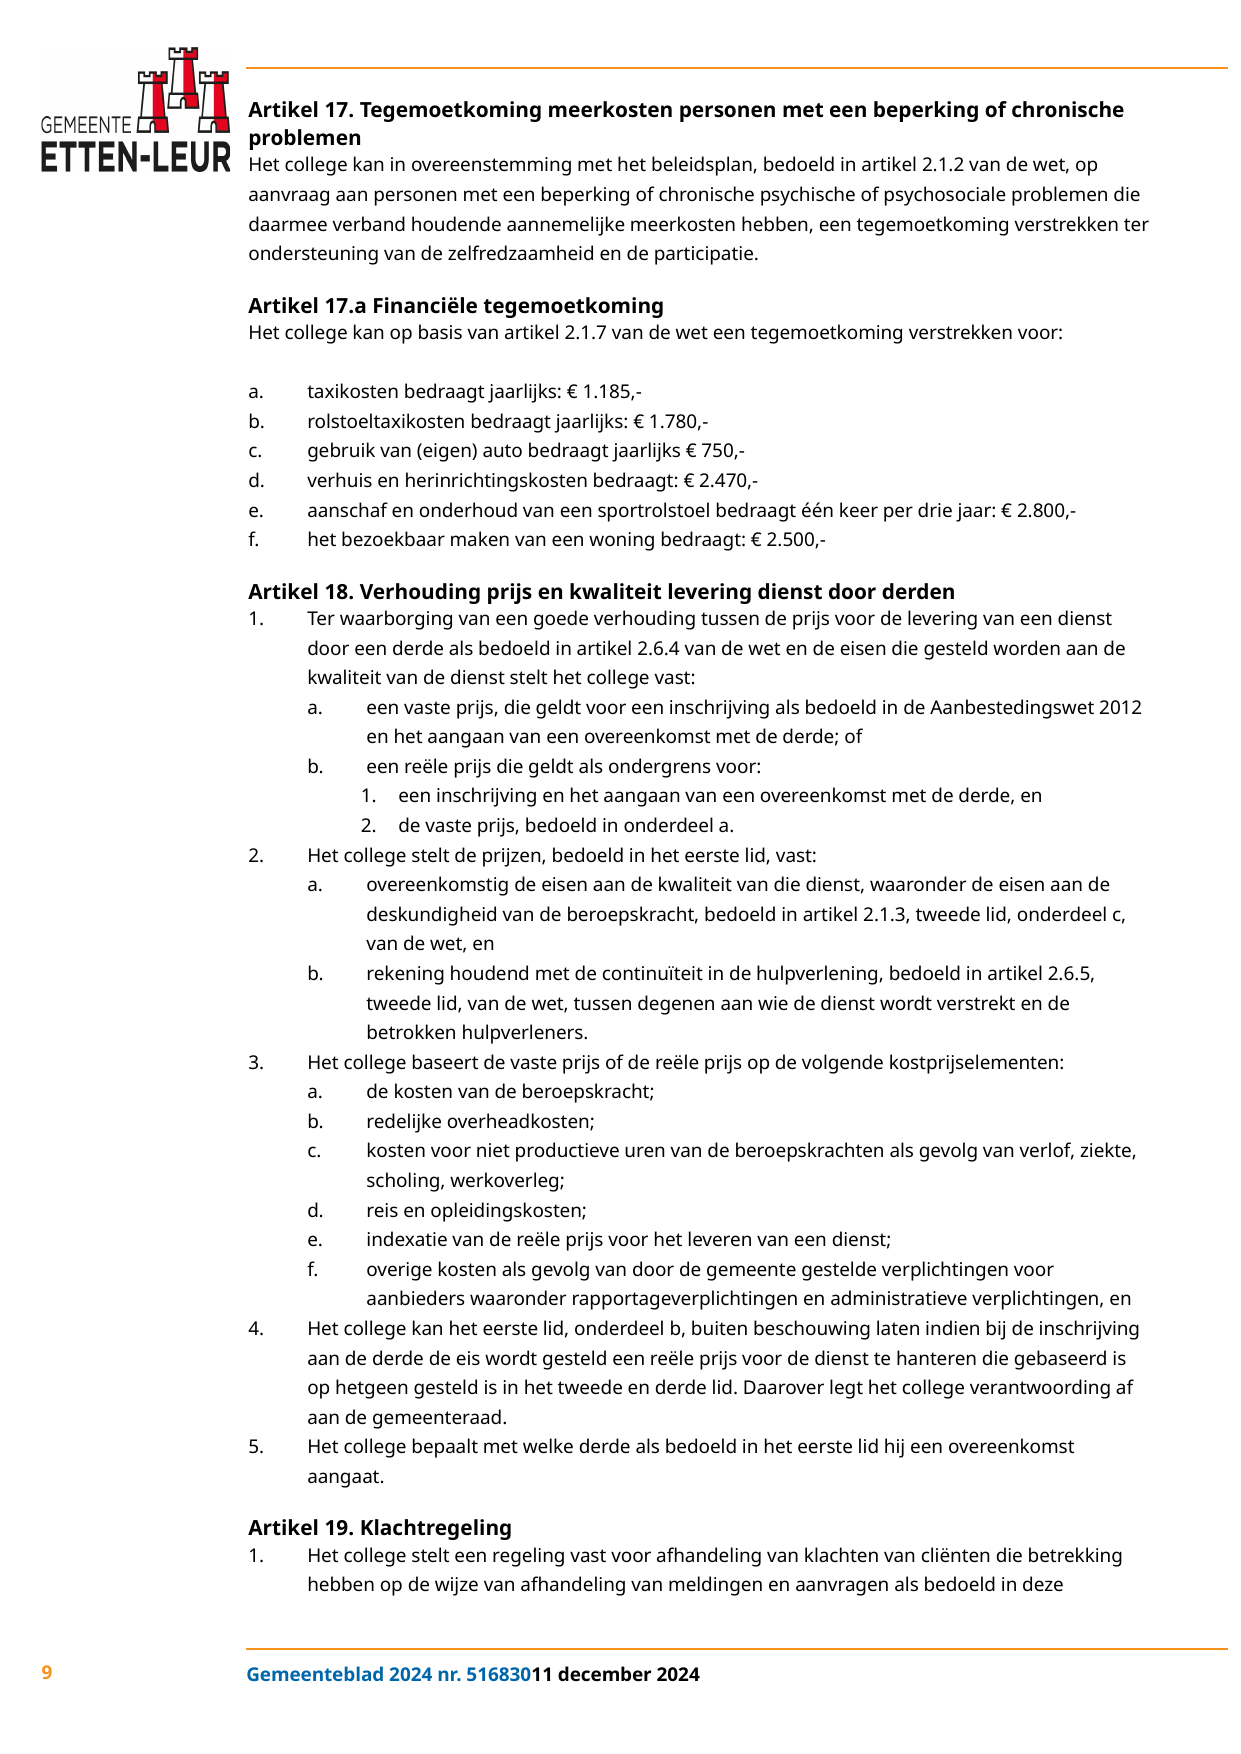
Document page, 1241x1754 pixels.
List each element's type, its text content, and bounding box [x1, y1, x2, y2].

text Het college kan op basis van artikel 2.1.7 van de wet een tegemoetkoming verstrekken voor: [248, 319, 1152, 345]
list Het college stelt de prijzen, bedoeld in het eerste lid, vast: [248, 842, 1152, 868]
text Artikel 17. Tegemoetkoming meerkosten personen met een beperking of chronische problemen [248, 95, 1152, 152]
list Ter waarborging van een goede verhouding tussen de prijs voor de levering van een dienst door een derde als bedoeld in artikel 2.6.4 van de wet en de eisen die gesteld worden aan de kwaliteit van de dienst stelt het college vast: [248, 605, 1152, 690]
list het bezoekbaar maken van een woning bedraagt: € 2.500,- [248, 526, 1152, 552]
list taxikosten bedraagt jaarlijks: € 1.185,- [248, 378, 1152, 404]
list de kosten van de beroepskracht; [307, 1078, 1152, 1104]
list indexatie van de reële prijs voor het leveren van een dienst; [307, 1226, 1152, 1252]
list een inschrijving en het aangaan van een overeenkomst met de derde, en [361, 783, 1152, 808]
list reis en opleidingskosten; [307, 1197, 1152, 1223]
picture [41, 47, 231, 172]
list Het college kan het eerste lid, onderdeel b, buiten beschouwing laten indien bij de inschrijving aan de derde de eis wordt gesteld een reële prijs voor de dienst te hanteren die gebaseerd is op hetgeen gesteld is in het tweede en derde lid. Daarover legt het college verantwoording af aan de gemeenteraad. [248, 1315, 1152, 1430]
list Het college stelt een regeling vast voor afhandeling van klachten van cliënten die betrekking hebben op de wijze van afhandeling van meldingen en aanvragen als bedoeld in deze [248, 1542, 1152, 1597]
list kosten voor niet productieve uren van de beroepskrachten als gevolg van verlof, ziekte, scholing, werkoverleg; [307, 1138, 1152, 1193]
list rolstoeltaxikosten bedraagt jaarlijks: € 1.780,- [248, 408, 1152, 434]
list gebruik van (eigen) auto bedraagt jaarlijks € 750,- [248, 438, 1152, 463]
list de vaste prijs, bedoeld in onderdeel a. [361, 812, 1152, 838]
list rekening houdend met de continuïteit in de hulpverlening, bedoeld in artikel 2.6.5, tweede lid, van de wet, tussen degenen aan wie de dienst wordt verstrekt en de betrokken hulpverleners. [307, 960, 1152, 1045]
list een reële prijs die geldt als ondergrens voor: [307, 753, 1152, 779]
list Het college baseert de vaste prijs of de reële prijs op de volgende kostprijselementen: [248, 1049, 1152, 1075]
text Artikel 18. Verhouding prijs en kwaliteit levering dienst door derden [248, 577, 1152, 605]
text Artikel 19. Klachtregeling [248, 1513, 1152, 1542]
text Het college kan in overeenstemming met het beleidsplan, bedoeld in artikel 2.1.2 van de wet, op aanvraag aan personen met een beperking of chronische psychische of psychosociale problemen die daarmee verband houdende aannemelijke meerkosten hebben, een tegemoetkoming verstrekken ter ondersteuning van de zelfredzaamheid en de participatie. [248, 152, 1152, 266]
list overige kosten als gevolg van door de gemeente gestelde verplichtingen voor aanbieders waaronder rapportageverplichtingen en administratieve verplichtingen, en [307, 1256, 1152, 1311]
list Het college bepaalt met welke derde als bedoeld in het eerste lid hij een overeenkomst aangaat. [248, 1433, 1152, 1489]
list redelijke overheadkosten; [307, 1108, 1152, 1134]
list overeenkomstig de eisen aan de kwaliteit van die dienst, waaronder de eisen aan de deskundigheid van de beroepskracht, bedoeld in artikel 2.1.3, tweede lid, onderdeel c, van de wet, en [307, 871, 1152, 956]
list aanschaf en onderhoud van een sportrolstoel bedraagt één keer per drie jaar: € 2.800,- [248, 497, 1152, 522]
list een vaste prijs, die geldt voor een inschrijving als bedoeld in de Aanbestedingswet 2012 en het aangaan van een overeenkomst met de derde; of [307, 694, 1152, 749]
text Artikel 17.a Financiële tegemoetkoming [248, 291, 1152, 319]
list verhuis en herinrichtingskosten bedraagt: € 2.470,- [248, 467, 1152, 493]
